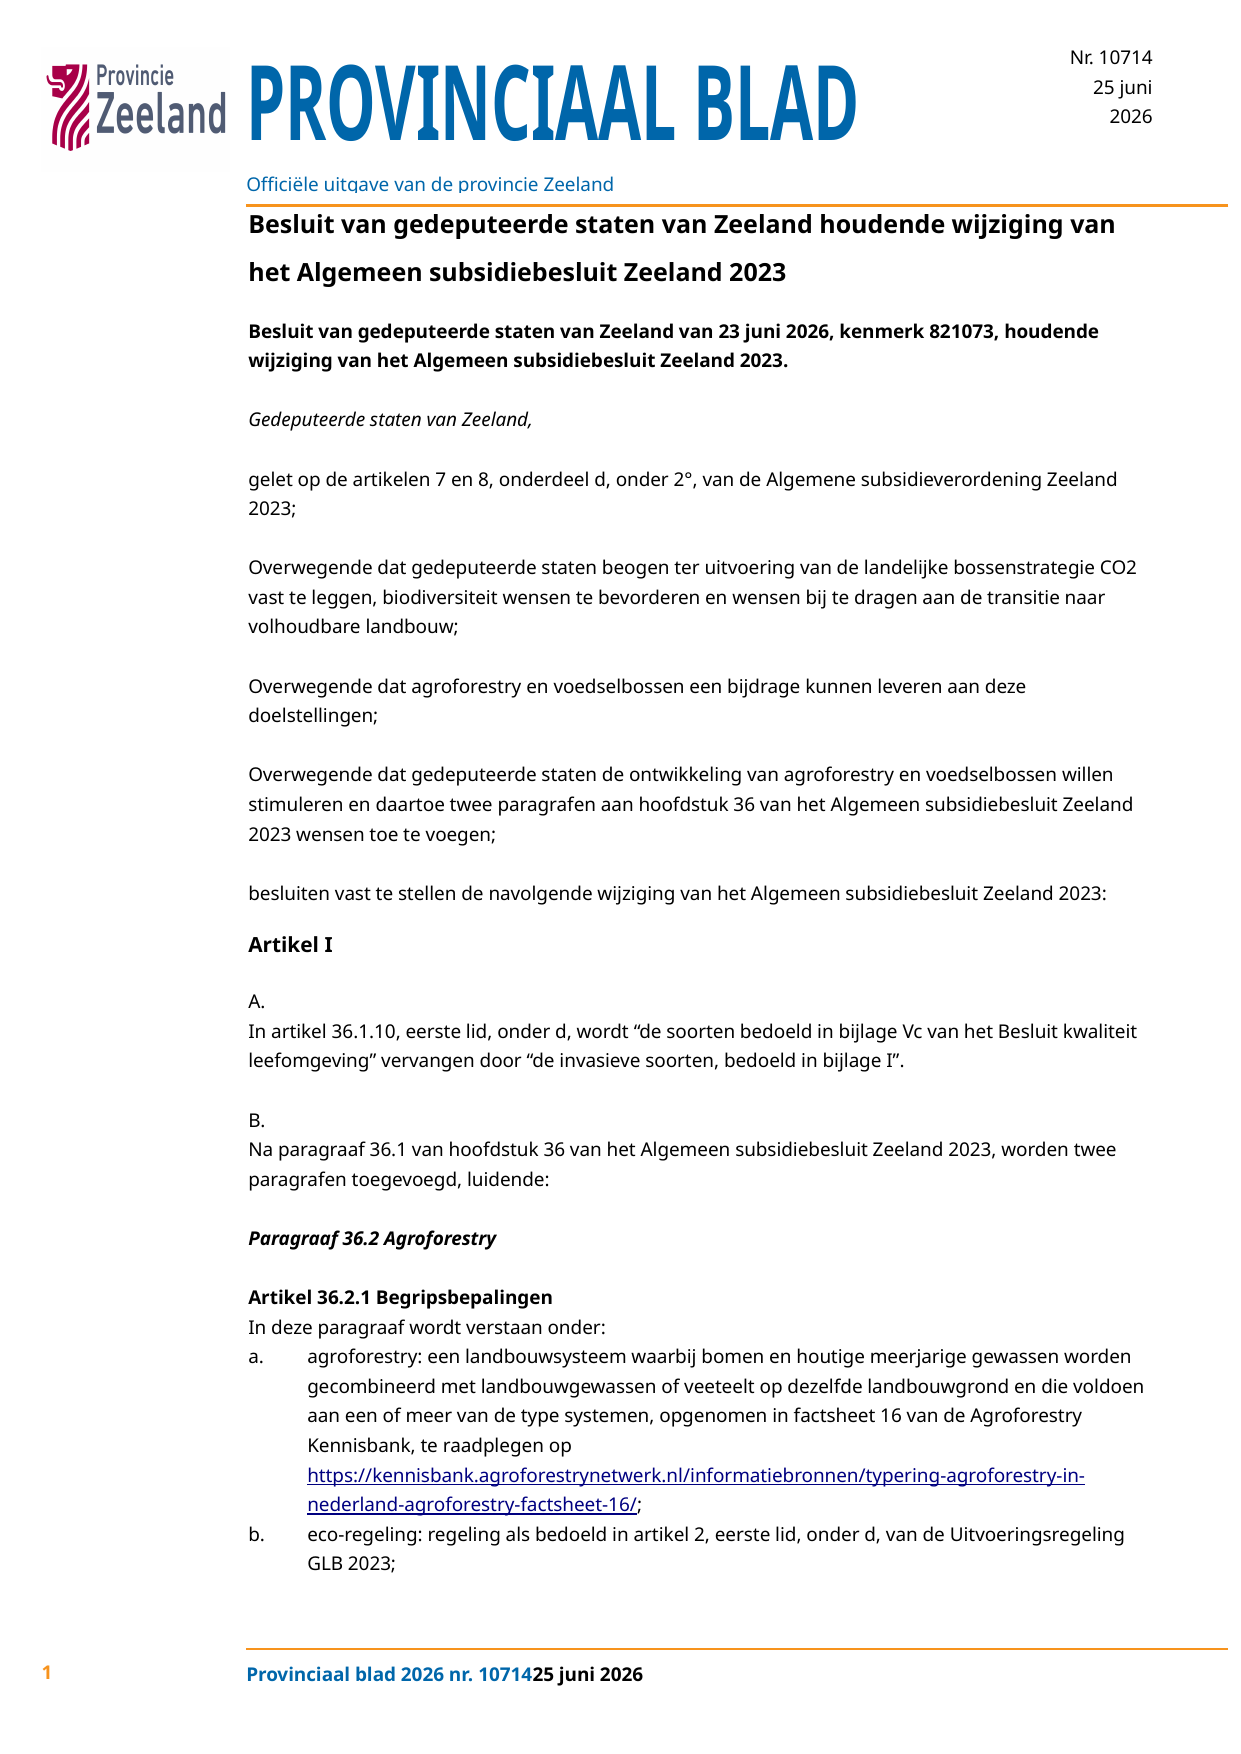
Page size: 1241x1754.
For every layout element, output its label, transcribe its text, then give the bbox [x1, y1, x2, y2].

text Besluit van gedeputeerde staten van Zeeland van 23 juni 2026, kenmerk 821073, houdende wijziging van het Algemeen subsidiebesluit Zeeland 2023. [248, 318, 1152, 373]
text Overwegende dat gedeputeerde staten de ontwikkeling van agroforestry en voedselbossen willen stimuleren en daartoe twee paragrafen aan hoofdstuk 36 van het Algemeen subsidiebesluit Zeeland 2023 wensen toe te voegen; [248, 762, 1152, 847]
text Overwegende dat agroforestry en voedselbossen een bijdrage kunnen leveren aan deze doelstellingen; [248, 673, 1152, 728]
text gelet op de artikelen 7 en 8, onderdeel d, onder 2°, van de Algemene subsidieverordening Zeeland 2023; [248, 466, 1152, 521]
picture [41, 47, 231, 172]
list agroforestry: een landbouwsysteem waarbij bomen en houtige meerjarige gewassen worden gecombineerd met landbouwgewassen of veeteelt op dezelfde landbouwgrond en die voldoen aan een of meer van de type systemen, opgenomen in factsheet 16 van de Agroforestry Kennisbank, te raadplegen op https://kennisbank.agroforestrynetwerk.nl/informatiebronnen/typering-agroforestry-in-nederland-agroforestry-factsheet-16/; [248, 1343, 1152, 1517]
text In deze paragraaf wordt verstaan onder: [248, 1314, 1152, 1339]
text Overwegende dat gedeputeerde staten beogen ter uitvoering van de landelijke bossenstrategie CO2 vast te leggen, biodiversiteit wensen te bevorderen en wensen bij te dragen aan de transitie naar volhoudbare landbouw; [248, 554, 1152, 639]
text Artikel 36.2.1 Begripsbepalingen [248, 1284, 1152, 1310]
text Paragraaf 36.2 Agroforestry [248, 1225, 1152, 1251]
text Gedeputeerde staten van Zeeland, [248, 407, 1152, 432]
text Artikel I [248, 930, 1152, 959]
text In artikel 36.1.10, eerste lid, onder d, wordt “de soorten bedoeld in bijlage Vc van het Besluit kwaliteit leefomgeving” vervangen door “de invasieve soorten, bedoeld in bijlage I”. [248, 1018, 1152, 1073]
text Na paragraaf 36.1 van hoofdstuk 36 van het Algemeen subsidiebesluit Zeeland 2023, worden twee paragrafen toegevoegd, luidende: [248, 1136, 1152, 1192]
text besluiten vast te stellen de navolgende wijziging van het Algemeen subsidiebesluit Zeeland 2023: [248, 880, 1152, 906]
text A. [248, 988, 1152, 1014]
list eco-regeling: regeling als bedoeld in artikel 2, eerste lid, onder d, van de Uitvoeringsregeling GLB 2023; [248, 1521, 1152, 1576]
text Besluit van gedeputeerde staten van Zeeland houdende wijziging van het Algemeen subsidiebesluit Zeeland 2023 [248, 207, 1152, 288]
text B. [248, 1107, 1152, 1132]
